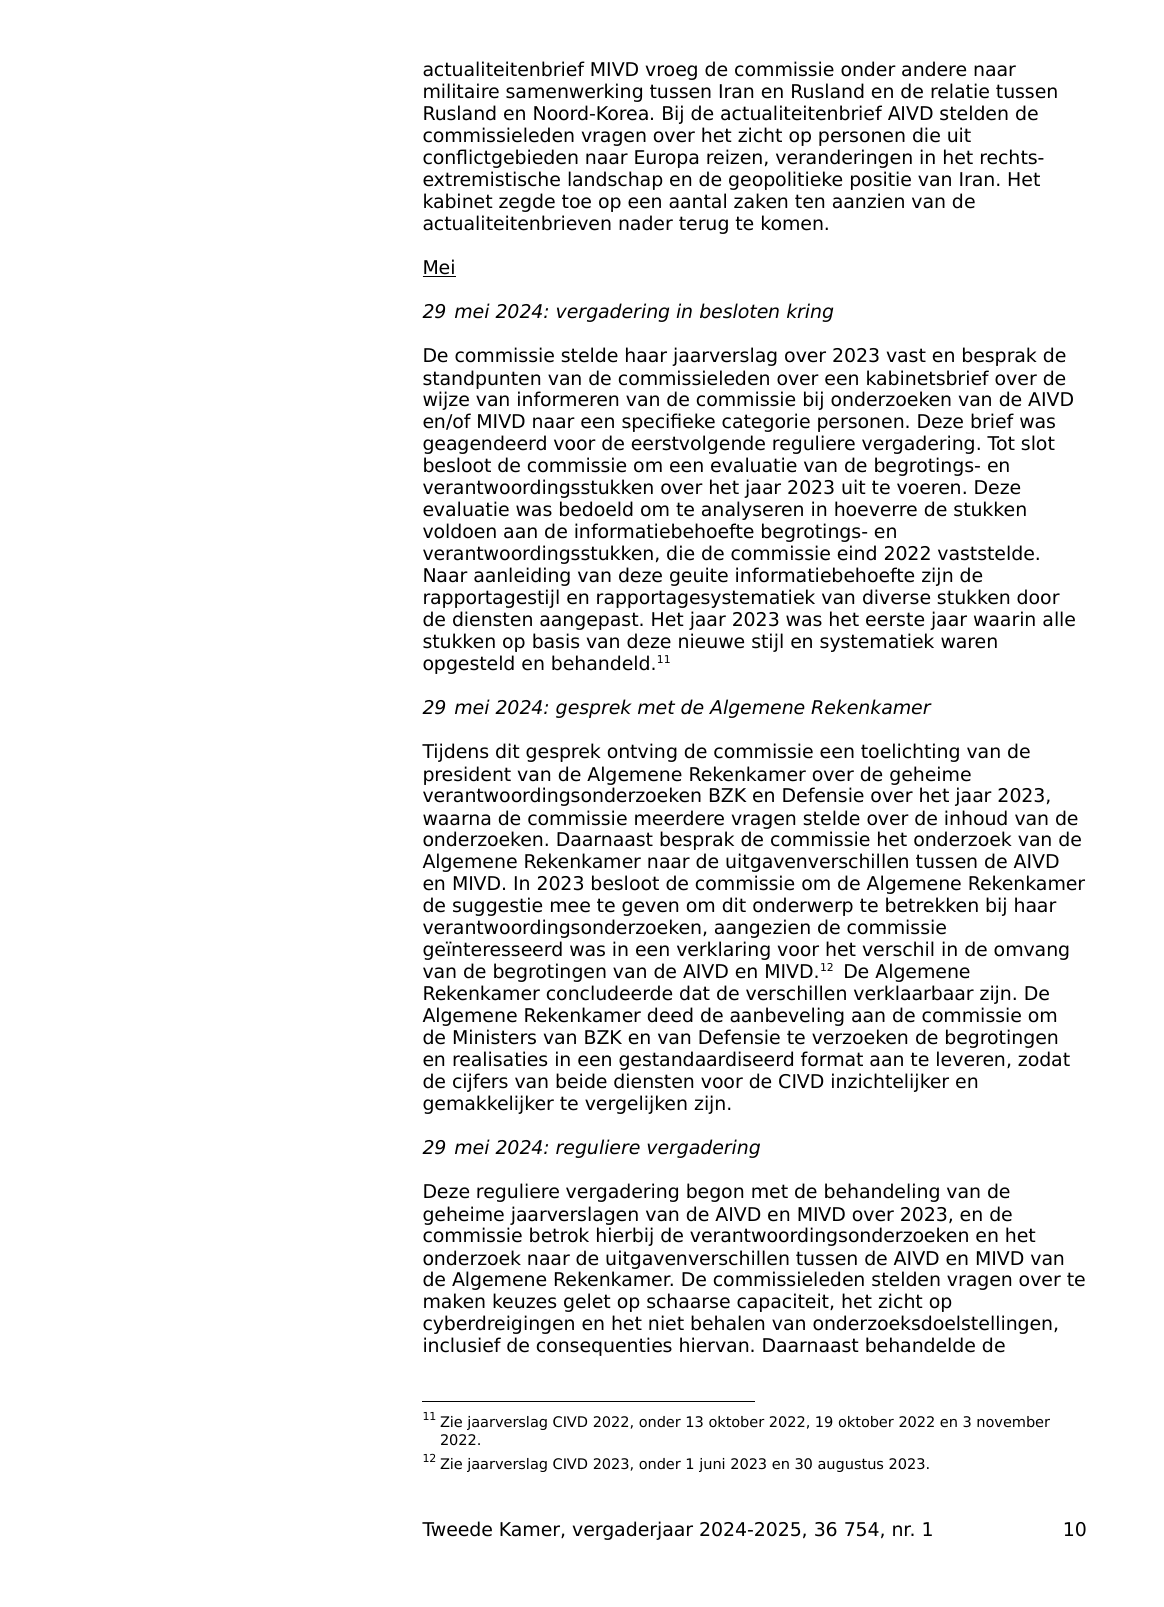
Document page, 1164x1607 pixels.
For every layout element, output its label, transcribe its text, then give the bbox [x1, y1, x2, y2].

text Zie jaarverslag CIVD 2023, onder 1 juni 2023 en 30 augustus 2023. [422, 1452, 1087, 1474]
text Zie jaarverslag CIVD 2022, onder 13 oktober 2022, 19 oktober 2022 en 3 november 2022. [422, 1410, 1087, 1449]
text actualiteitenbrief MIVD vroeg de commissie onder andere naar militaire samenwerking tussen Iran en Rusland en de relatie tussen Rusland en Noord-Korea. Bij de actualiteitenbrief AIVD stelden de commissieleden vragen over het zicht op personen die uit conflictgebieden naar Europa reizen, veranderingen in het rechts-extremistische landschap en de geopolitieke positie van Iran. Het kabinet zegde toe op een aantal zaken ten aanzien van de actualiteitenbrieven nader terug te komen. [422, 59, 1087, 235]
text De commissie stelde haar jaarverslag over 2023 vast en besprak de standpunten van de commissieleden over een kabinetsbrief over de wijze van informeren van de commissie bij onderzoeken van de AIVD en/of MIVD naar een specifieke categorie personen. Deze brief was geagendeerd voor de eerstvolgende reguliere vergadering. Tot slot besloot de commissie om een evaluatie van de begrotings- en verantwoordingsstukken over het jaar 2023 uit te voeren. Deze evaluatie was bedoeld om te analyseren in hoeverre de stukken voldoen aan de informatiebehoefte begrotings- en verantwoordingsstukken, die de commissie eind 2022 vaststelde. Naar aanleiding van deze geuite informatiebehoefte zijn de rapportagestijl en rapportagesystematiek van diverse stukken door de diensten aangepast. Het jaar 2023 was het eerste jaar waarin alle stukken op basis van deze nieuwe stijl en systematiek waren opgesteld en behandeld. [422, 345, 1087, 675]
subtitle 29 mei 2024: reguliere vergadering [422, 1137, 1087, 1159]
subtitle Mei [422, 257, 1087, 279]
subtitle 29 mei 2024: vergadering in besloten kring [422, 301, 1087, 323]
text Tijdens dit gesprek ontving de commissie een toelichting van de president van de Algemene Rekenkamer over de geheime verantwoordingsonderzoeken BZK en Defensie over het jaar 2023, waarna de commissie meerdere vragen stelde over de inhoud van de onderzoeken. Daarnaast besprak de commissie het onderzoek van de Algemene Rekenkamer naar de uitgavenverschillen tussen de AIVD en MIVD. In 2023 besloot de commissie om de Algemene Rekenkamer de suggestie mee te geven om dit onderwerp te betrekken bij haar verantwoordingsonderzoeken, aangezien de commissie geïnteresseerd was in een verklaring voor het verschil in de omvang van de begrotingen van de AIVD en MIVD. De Algemene Rekenkamer concludeerde dat de verschillen verklaarbaar zijn. De Algemene Rekenkamer deed de aanbeveling aan de commissie om de Ministers van BZK en van Defensie te verzoeken de begrotingen en realisaties in een gestandaardiseerd format aan te leveren, zodat de cijfers van beide diensten voor de CIVD inzichtelijker en gemakkelijker te vergelijken zijn. [422, 741, 1087, 1115]
text Deze reguliere vergadering begon met de behandeling van de geheime jaarverslagen van de AIVD en MIVD over 2023, en de commissie betrok hierbij de verantwoordingsonderzoeken en het onderzoek naar de uitgavenverschillen tussen de AIVD en MIVD van de Algemene Rekenkamer. De commissieleden stelden vragen over te maken keuzes gelet op schaarse capaciteit, het zicht op cyberdreigingen en het niet behalen van onderzoeksdoelstellingen, inclusief de consequenties hiervan. Daarnaast behandelde de [422, 1181, 1087, 1357]
subtitle 29 mei 2024: gesprek met de Algemene Rekenkamer [422, 697, 1087, 719]
